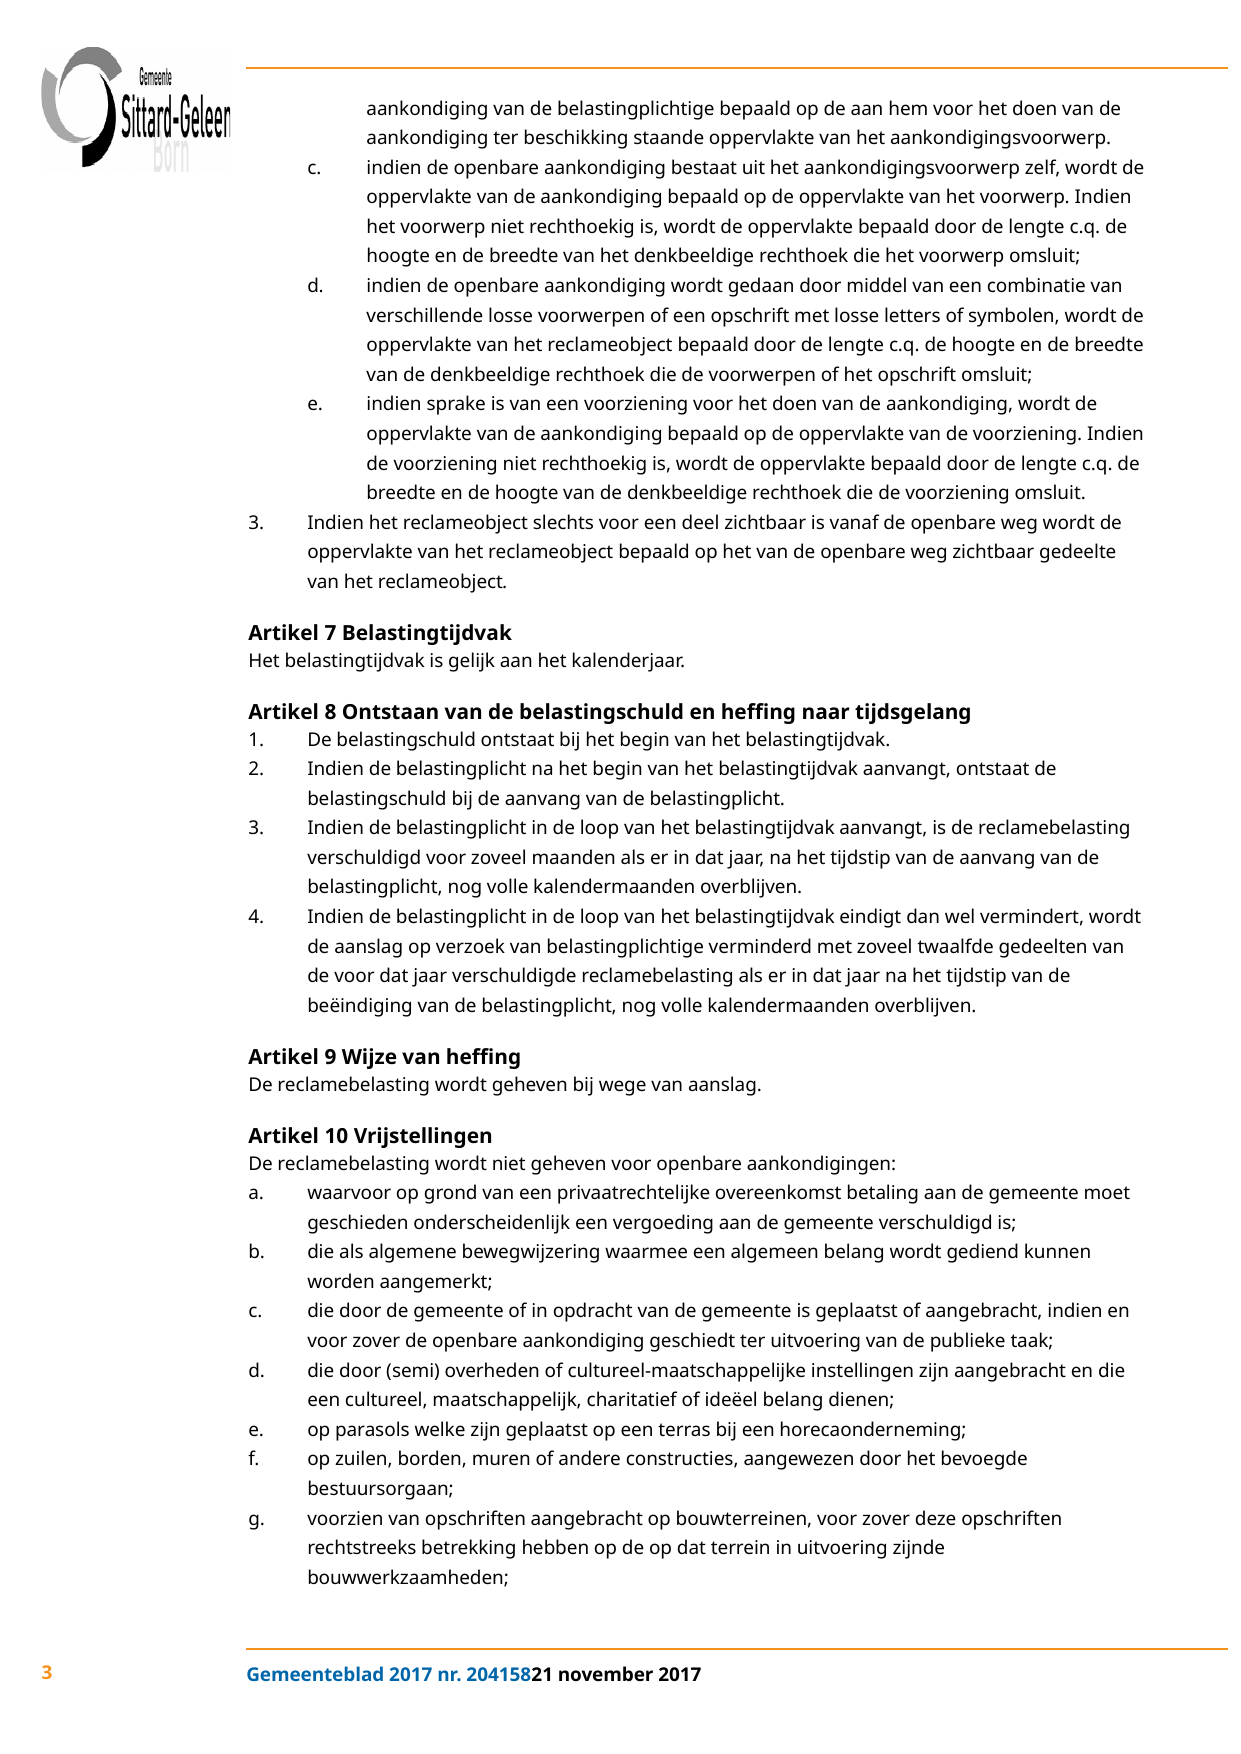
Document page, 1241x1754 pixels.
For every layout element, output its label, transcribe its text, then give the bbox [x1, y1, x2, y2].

text Artikel 10 Vrijstellingen [248, 1121, 1152, 1150]
picture [41, 47, 231, 172]
text Artikel 9 Wijze van heffing [248, 1042, 1152, 1071]
list indien sprake is van een voorziening voor het doen van de aankondiging, wordt de oppervlakte van de aankondiging bepaald op de oppervlakte van de voorziening. Indien de voorziening niet rechthoekig is, wordt de oppervlakte bepaald door de lengte c.q. de breedte en de hoogte van de denkbeeldige rechthoek die de voorziening omsluit. [307, 391, 1152, 505]
list De belastingschuld ontstaat bij het begin van het belastingtijdvak. [248, 726, 1152, 752]
list Indien de belastingplicht in de loop van het belastingtijdvak aanvangt, is de reclamebelasting verschuldigd voor zoveel maanden als er in dat jaar, na het tijdstip van de aanvang van de belastingplicht, nog volle kalendermaanden overblijven. [248, 814, 1152, 899]
list indien de openbare aankondiging wordt gedaan door middel van een combinatie van verschillende losse voorwerpen of een opschrift met losse letters of symbolen, wordt de oppervlakte van het reclameobject bepaald door de lengte c.q. de hoogte en de breedte van de denkbeeldige rechthoek die de voorwerpen of het opschrift omsluit; [307, 272, 1152, 387]
list aankondiging van de belastingplichtige bepaald op de aan hem voor het doen van de aankondiging ter beschikking staande oppervlakte van het aankondigingsvoorwerp. [307, 95, 1152, 150]
list die als algemene bewegwijzering waarmee een algemeen belang wordt gediend kunnen worden aangemerkt; [248, 1238, 1152, 1294]
list op zuilen, borden, muren of andere constructies, aangewezen door het bevoegde bestuursorgaan; [248, 1446, 1152, 1501]
text Artikel 8 Ontstaan van de belastingschuld en heffing naar tijdsgelang [248, 697, 1152, 726]
text De reclamebelasting wordt niet geheven voor openbare aankondigingen: [248, 1150, 1152, 1176]
list Indien het reclameobject slechts voor een deel zichtbaar is vanaf de openbare weg wordt de oppervlakte van het reclameobject bepaald op het van de openbare weg zichtbaar gedeelte van het reclameobject. [248, 509, 1152, 594]
text Artikel 7 Belastingtijdvak [248, 618, 1152, 647]
list waarvoor op grond van een privaatrechtelijke overeenkomst betaling aan de gemeente moet geschieden onderscheidenlijk een vergoeding aan de gemeente verschuldigd is; [248, 1179, 1152, 1235]
list indien de openbare aankondiging bestaat uit het aankondigingsvoorwerp zelf, wordt de oppervlakte van de aankondiging bepaald op de oppervlakte van het voorwerp. Indien het voorwerp niet rechthoekig is, wordt de oppervlakte bepaald door de lengte c.q. de hoogte en de breedte van het denkbeeldige rechthoek die het voorwerp omsluit; [307, 154, 1152, 268]
list Indien de belastingplicht na het begin van het belastingtijdvak aanvangt, ontstaat de belastingschuld bij de aanvang van de belastingplicht. [248, 755, 1152, 811]
list op parasols welke zijn geplaatst op een terras bij een horecaonderneming; [248, 1416, 1152, 1442]
list Indien de belastingplicht in de loop van het belastingtijdvak eindigt dan wel vermindert, wordt de aanslag op verzoek van belastingplichtige verminderd met zoveel twaalfde gedeelten van de voor dat jaar verschuldigde reclamebelasting als er in dat jaar na het tijdstip van de beëindiging van de belastingplicht, nog volle kalendermaanden overblijven. [248, 903, 1152, 1018]
text De reclamebelasting wordt geheven bij wege van aanslag. [248, 1071, 1152, 1097]
list voorzien van opschriften aangebracht op bouwterreinen, voor zover deze opschriften rechtstreeks betrekking hebben op de op dat terrein in uitvoering zijnde bouwwerkzaamheden; [248, 1505, 1152, 1590]
list die door (semi) overheden of cultureel-maatschappelijke instellingen zijn aangebracht en die een cultureel, maatschappelijk, charitatief of ideëel belang dienen; [248, 1357, 1152, 1412]
list die door de gemeente of in opdracht van de gemeente is geplaatst of aangebracht, indien en voor zover de openbare aankondiging geschiedt ter uitvoering van de publieke taak; [248, 1298, 1152, 1353]
text Het belastingtijdvak is gelijk aan het kalenderjaar. [248, 647, 1152, 673]
